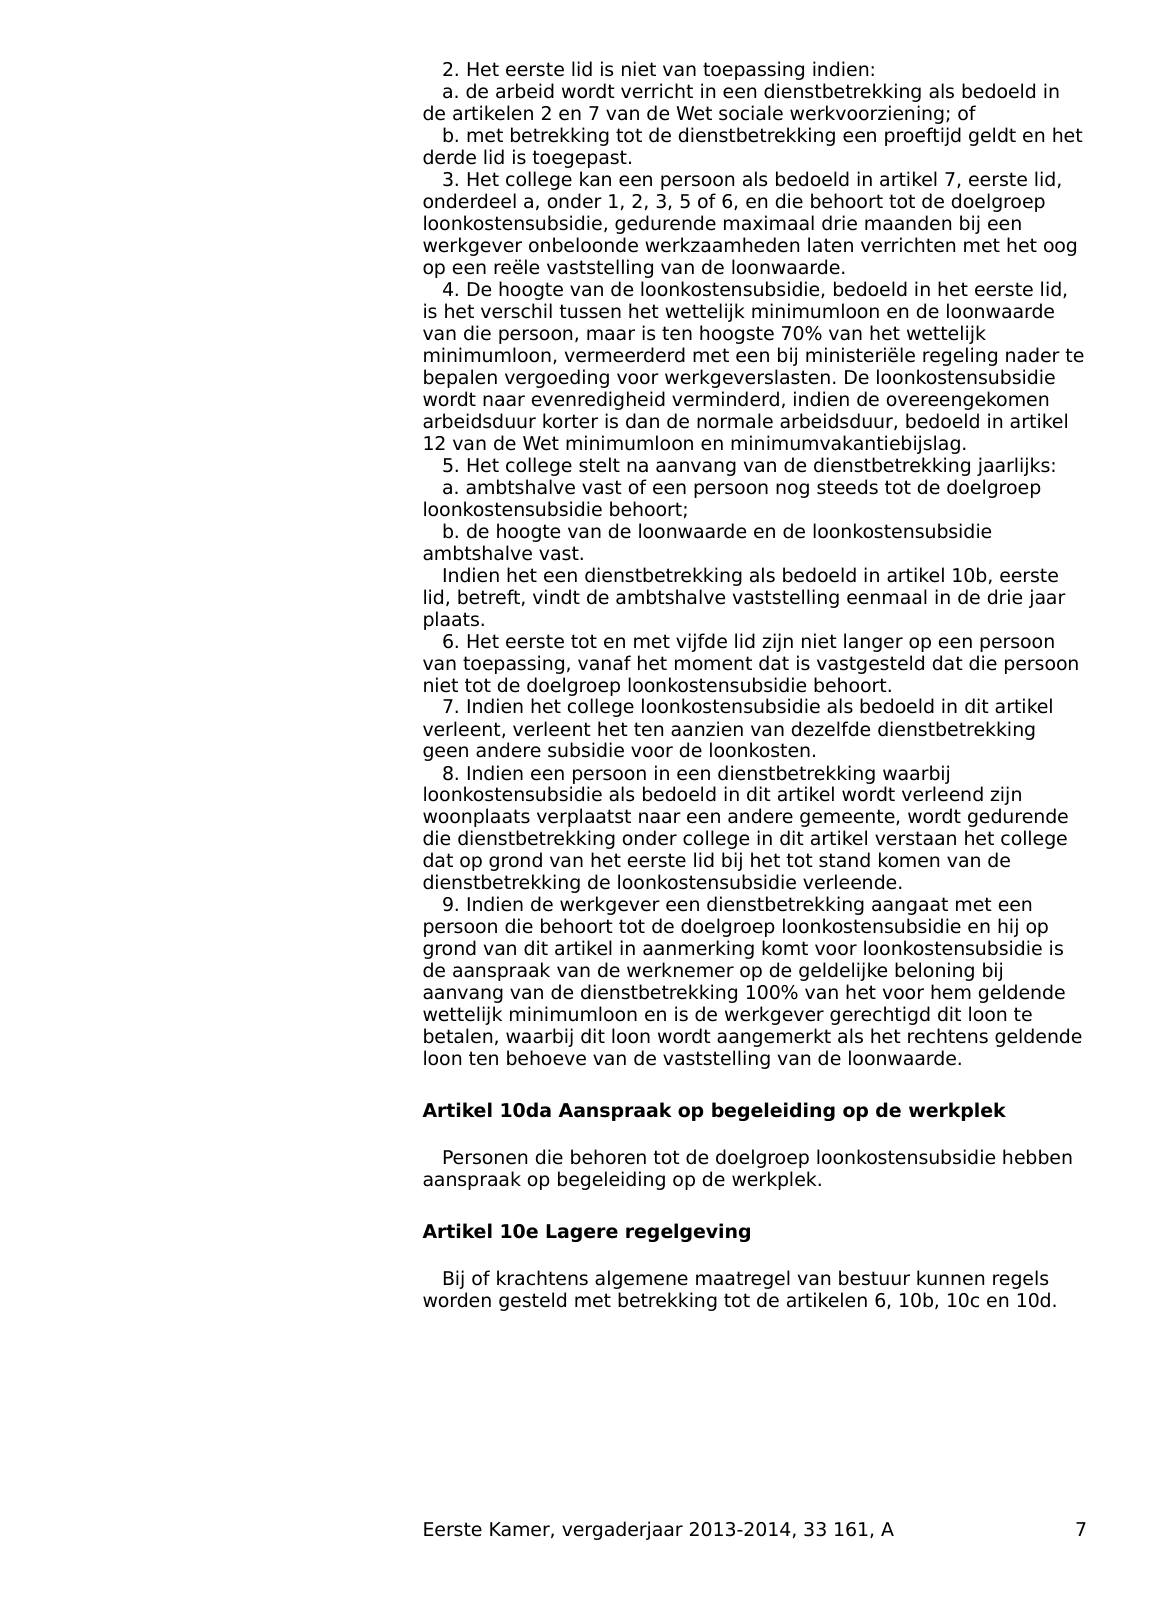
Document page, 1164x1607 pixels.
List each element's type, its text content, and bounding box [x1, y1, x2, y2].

text Indien het een dienstbetrekking als bedoeld in artikel 10b, eerste lid, betreft, vindt de ambtshalve vaststelling eenmaal in de drie jaar plaats. [422, 564, 1087, 631]
text 5. Het college stelt na aanvang van de dienstbetrekking jaarlijks: [422, 455, 1087, 477]
text 6. Het eerste tot en met vijfde lid zijn niet langer op een persoon van toepassing, vanaf het moment dat is vastgesteld dat die persoon niet tot de doelgroep loonkostensubsidie behoort. [422, 631, 1087, 696]
text a. ambtshalve vast of een persoon nog steeds tot de doelgroep loonkostensubsidie behoort; [422, 477, 1087, 521]
text 7. Indien het college loonkostensubsidie als bedoeld in dit artikel verleent, verleent het ten aanzien van dezelfde dienstbetrekking geen andere subsidie voor de loonkosten. [422, 696, 1087, 762]
subtitle Artikel 10e Lagere regelgeving [422, 1221, 1087, 1243]
text 3. Het college kan een persoon als bedoeld in artikel 7, eerste lid, onderdeel a, onder 1, 2, 3, 5 of 6, en die behoort tot de doelgroep loonkostensubsidie, gedurende maximaal drie maanden bij een werkgever onbeloonde werkzaamheden laten verrichten met het oog op een reële vaststelling van de loonwaarde. [422, 169, 1087, 279]
text 9. Indien de werkgever een dienstbetrekking aangaat met een persoon die behoort tot de doelgroep loonkostensubsidie en hij op grond van dit artikel in aanmerking komt voor loonkostensubsidie is de aanspraak van de werknemer op de geldelijke beloning bij aanvang van de dienstbetrekking 100% van het voor hem geldende wettelijk minimumloon en is de werkgever gerechtigd dit loon te betalen, waarbij dit loon wordt aangemerkt als het rechtens geldende loon ten behoeve van de vaststelling van de loonwaarde. [422, 894, 1087, 1070]
text 2. Het eerste lid is niet van toepassing indien: [422, 59, 1087, 81]
text 4. De hoogte van de loonkostensubsidie, bedoeld in het eerste lid, is het verschil tussen het wettelijk minimumloon en de loonwaarde van die persoon, maar is ten hoogste 70% van het wettelijk minimumloon, vermeerderd met een bij ministeriële regeling nader te bepalen vergoeding voor werkgeverslasten. De loonkostensubsidie wordt naar evenredigheid verminderd, indien de overeengekomen arbeidsduur korter is dan de normale arbeidsduur, bedoeld in artikel 12 van de Wet minimumloon en minimumvakantiebijslag. [422, 279, 1087, 455]
text Bij of krachtens algemene maatregel van bestuur kunnen regels worden gesteld met betrekking tot de artikelen 6, 10b, 10c en 10d. [422, 1268, 1087, 1312]
text a. de arbeid wordt verricht in een dienstbetrekking als bedoeld in de artikelen 2 en 7 van de Wet sociale werkvoorziening; of [422, 81, 1087, 125]
text Personen die behoren tot de doelgroep loonkostensubsidie hebben aanspraak op begeleiding op de werkplek. [422, 1147, 1087, 1191]
subtitle Artikel 10da Aanspraak op begeleiding op de werkplek [422, 1100, 1087, 1122]
text b. met betrekking tot de dienstbetrekking een proeftijd geldt en het derde lid is toegepast. [422, 125, 1087, 169]
text b. de hoogte van de loonwaarde en de loonkostensubsidie ambtshalve vast. [422, 521, 1087, 564]
text 8. Indien een persoon in een dienstbetrekking waarbij loonkostensubsidie als bedoeld in dit artikel wordt verleend zijn woonplaats verplaatst naar een andere gemeente, wordt gedurende die dienstbetrekking onder college in dit artikel verstaan het college dat op grond van het eerste lid bij het tot stand komen van de dienstbetrekking de loonkostensubsidie verleende. [422, 762, 1087, 894]
